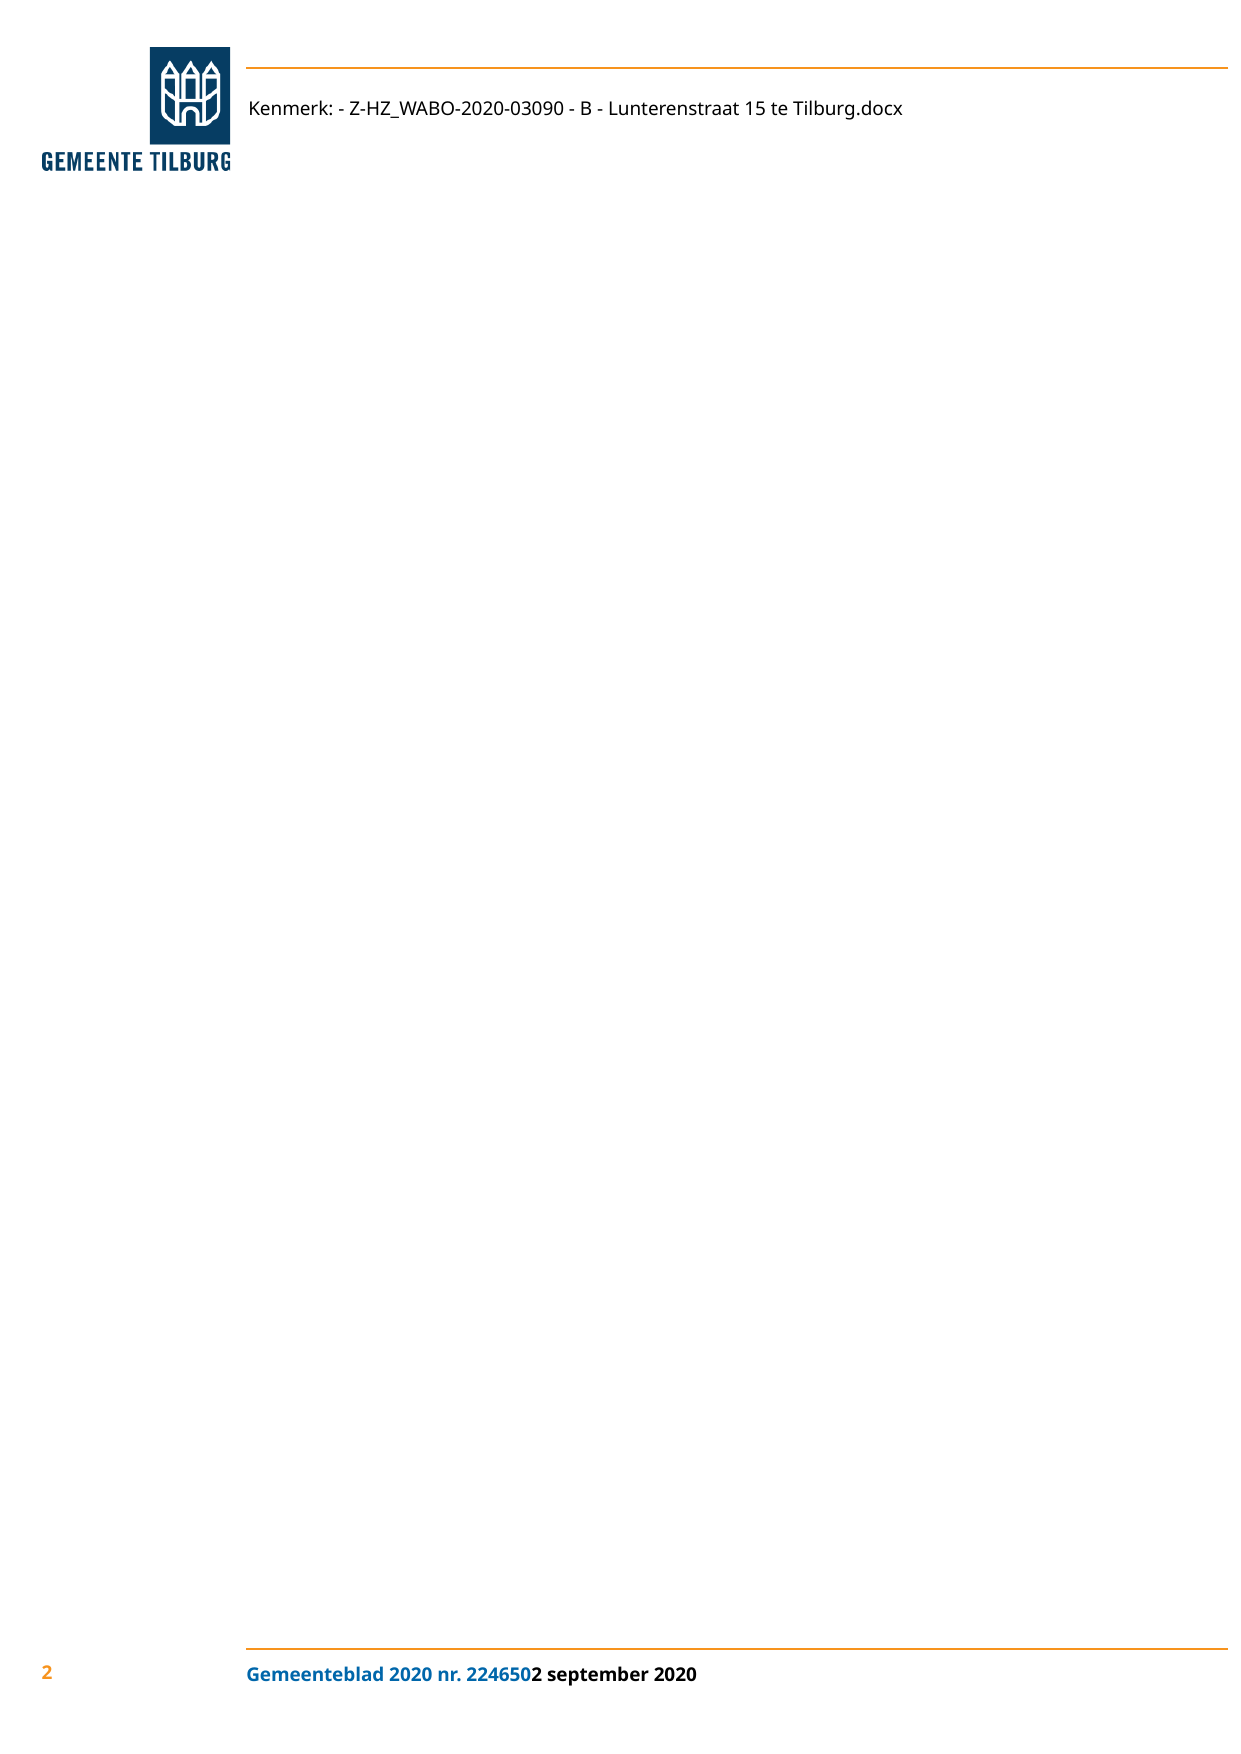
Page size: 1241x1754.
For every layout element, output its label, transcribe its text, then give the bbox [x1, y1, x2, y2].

picture [41, 47, 231, 172]
text Kenmerk: - Z-HZ_WABO-2020-03090 - B - Lunterenstraat 15 te Tilburg.docx [248, 95, 1152, 121]
